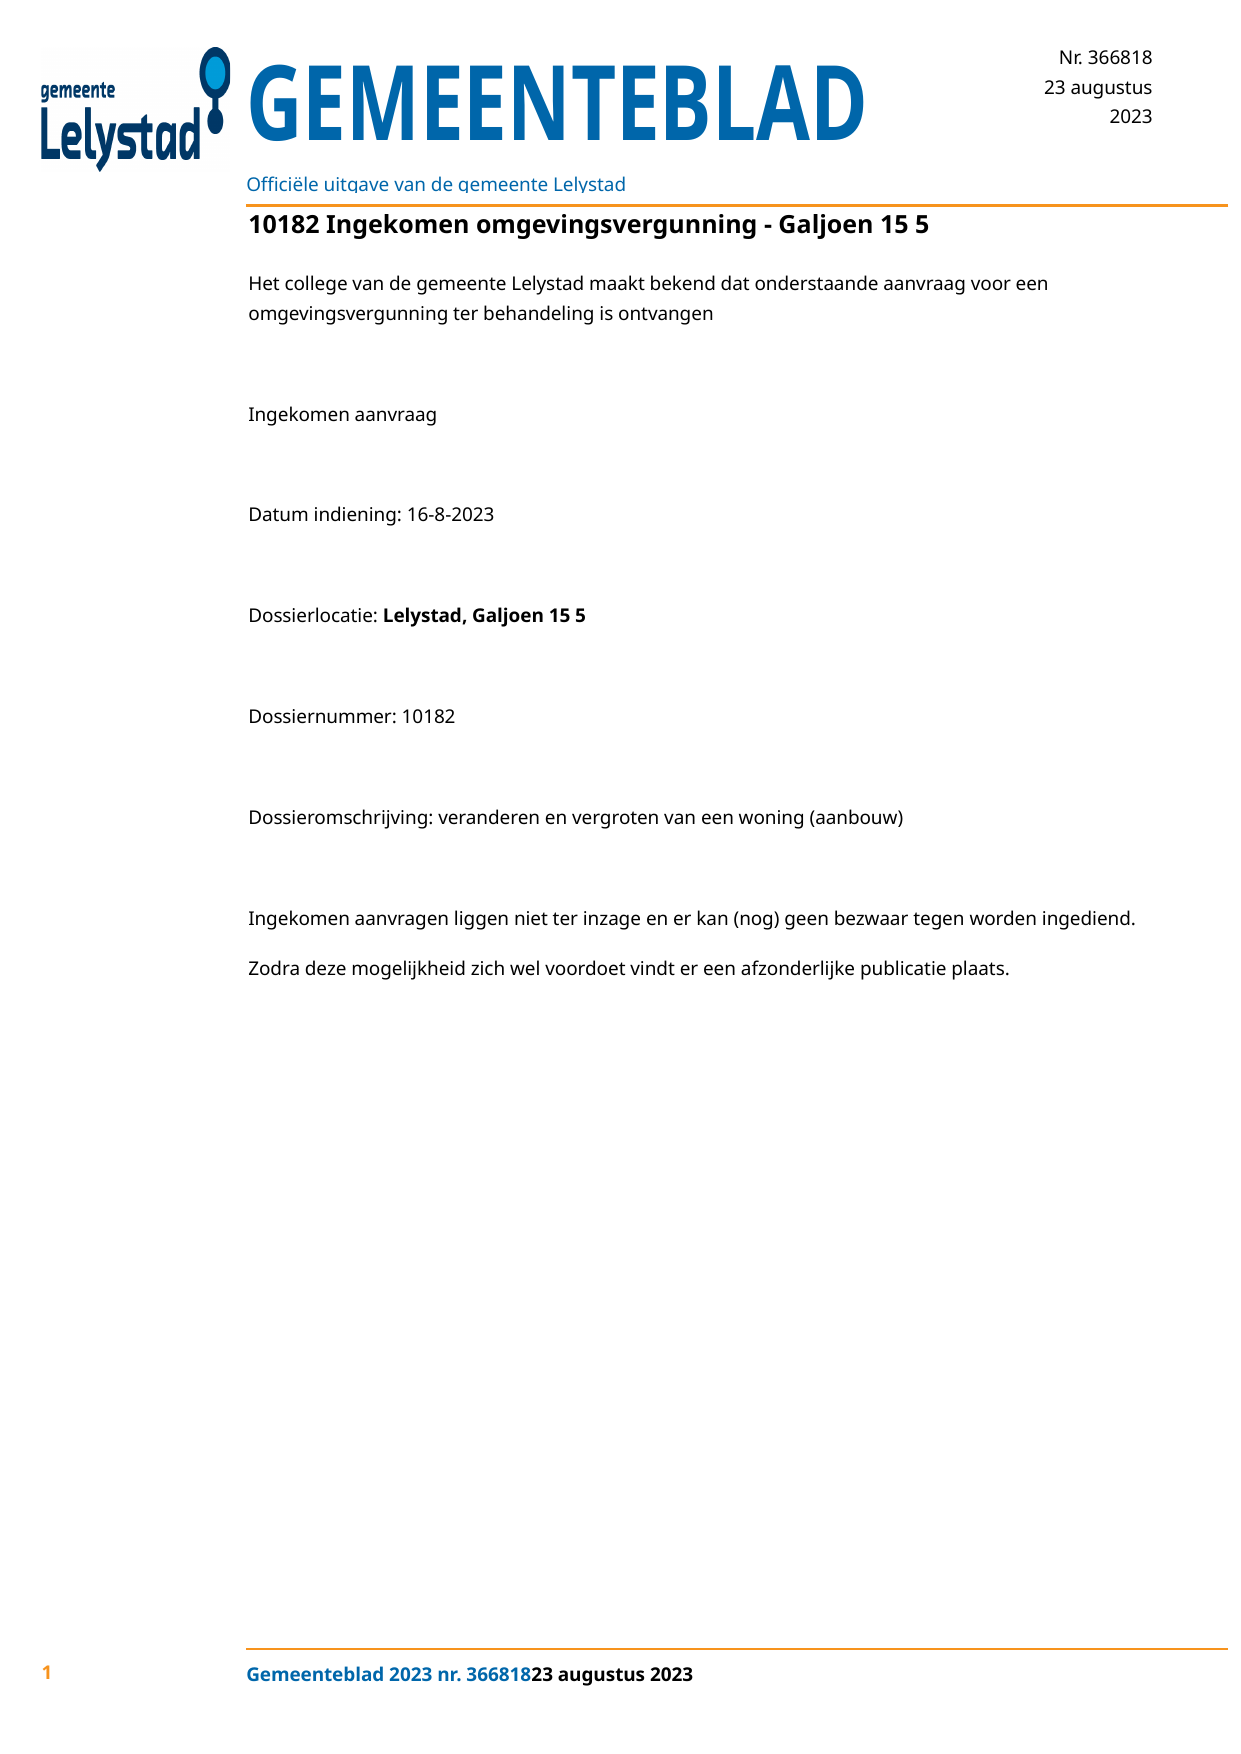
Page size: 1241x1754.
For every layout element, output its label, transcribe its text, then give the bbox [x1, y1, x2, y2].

text 10182 Ingekomen omgevingsvergunning - Galjoen 15 5 [248, 207, 1152, 241]
text Het college van de gemeente Lelystad maakt bekend dat onderstaande aanvraag voor een omgevingsvergunning ter behandeling is ontvangen [248, 270, 1152, 326]
text Datum indiening: 16-8-2023 [248, 502, 1152, 527]
text Dossieromschrijving: veranderen en vergroten van een woning (aanbouw) [248, 804, 1152, 830]
text Dossiernummer: 10182 [248, 703, 1152, 729]
text Zodra deze mogelijkheid zich wel voordoet vindt er een afzonderlijke publicatie plaats. [248, 955, 1152, 981]
text Ingekomen aanvraag [248, 401, 1152, 426]
text Dossierlocatie: Lelystad, Galjoen 15 5 [248, 602, 1152, 628]
picture [41, 47, 231, 172]
text Ingekomen aanvragen liggen niet ter inzage en er kan (nog) geen bezwaar tegen worden ingediend. [248, 905, 1152, 931]
